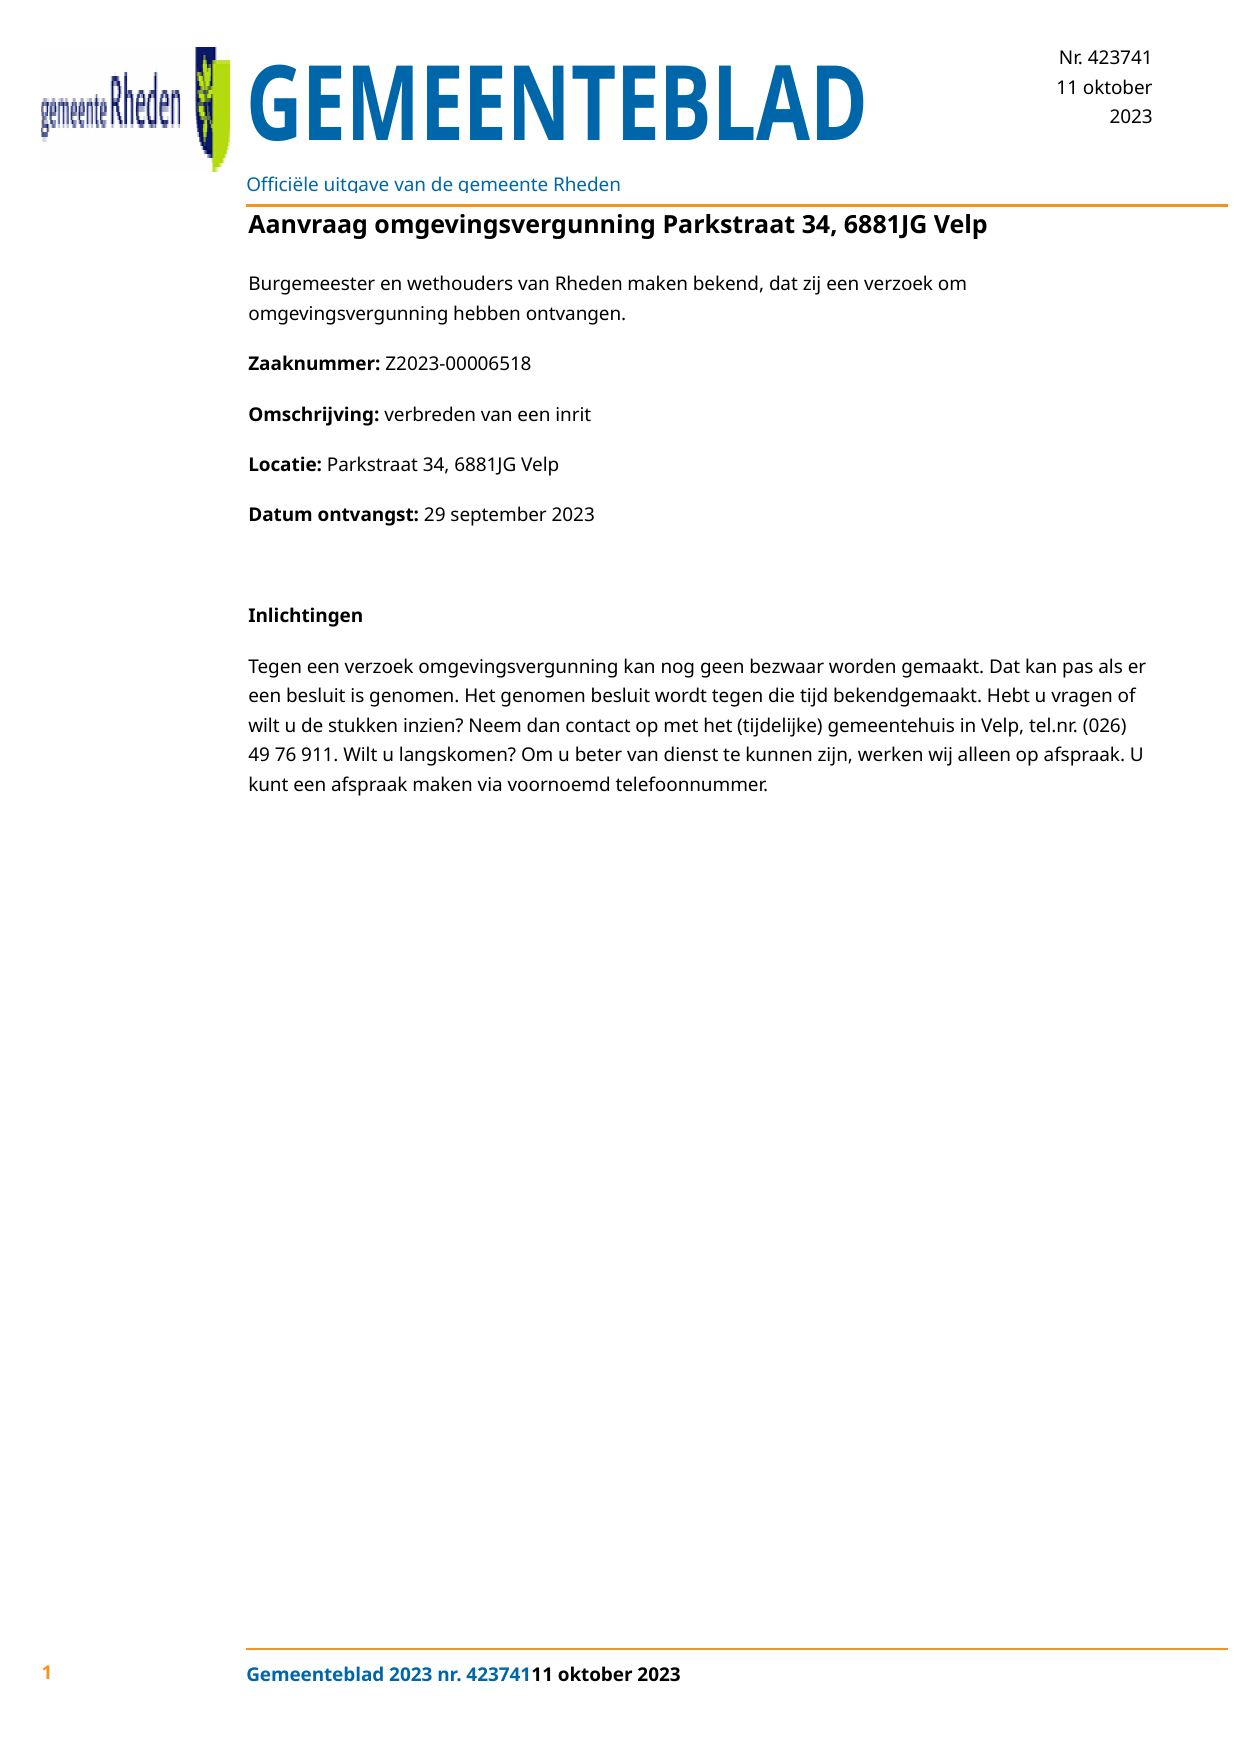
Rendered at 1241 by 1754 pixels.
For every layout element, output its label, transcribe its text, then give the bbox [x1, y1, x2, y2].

picture [41, 47, 231, 172]
text Datum ontvangst: 29 september 2023 [248, 502, 1152, 527]
text Locatie: Parkstraat 34, 6881JG Velp [248, 451, 1152, 477]
text Inlichtingen [248, 602, 1152, 628]
text Omschrijving: verbreden van een inrit [248, 401, 1152, 426]
text Zaaknummer: Z2023-00006518 [248, 350, 1152, 376]
text Tegen een verzoek omgevingsvergunning kan nog geen bezwaar worden gemaakt. Dat kan pas als er een besluit is genomen. Het genomen besluit wordt tegen die tijd bekendgemaakt. Hebt u vragen of wilt u de stukken inzien? Neem dan contact op met het (tijdelijke) gemeentehuis in Velp, tel.nr. (026) 49 76 911. Wilt u langskomen? Om u beter van dienst te kunnen zijn, werken wij alleen op afspraak. U kunt een afspraak maken via voornoemd telefoonnummer. [248, 653, 1152, 797]
text Burgemeester en wethouders van Rheden maken bekend, dat zij een verzoek om omgevingsvergunning hebben ontvangen. [248, 270, 1152, 326]
text Aanvraag omgevingsvergunning Parkstraat 34, 6881JG Velp [248, 207, 1152, 241]
